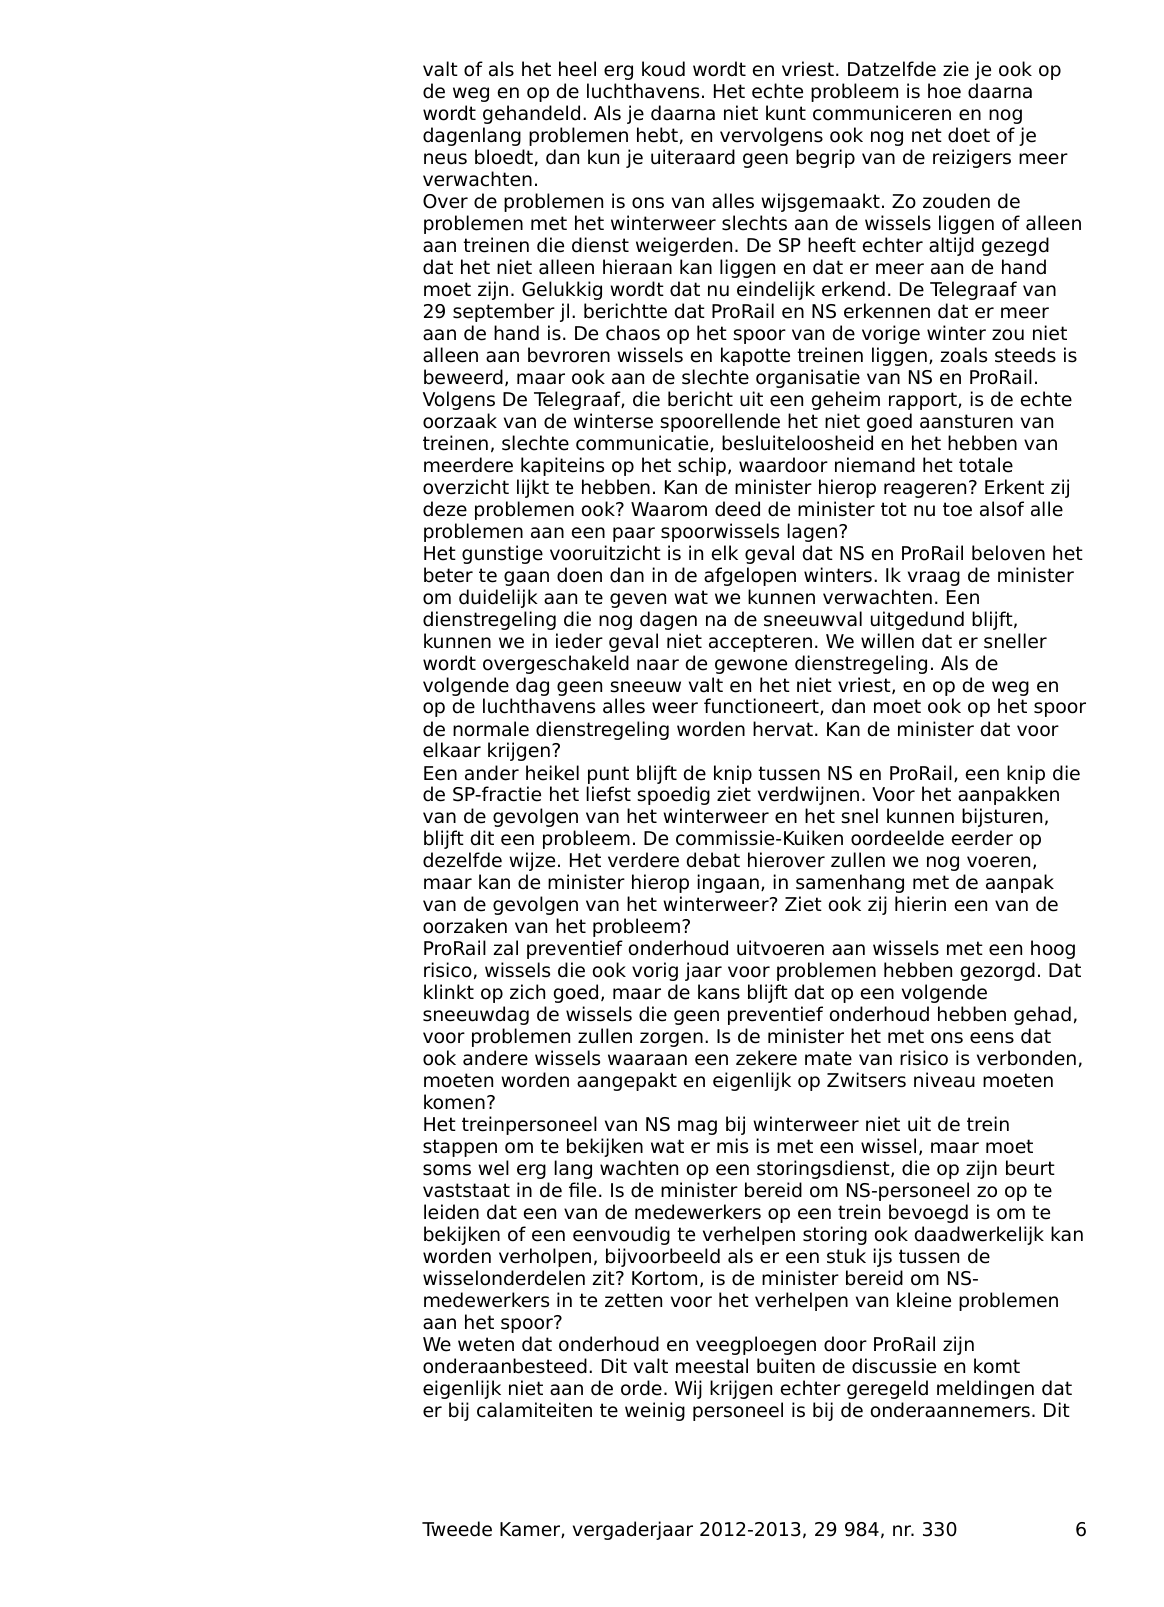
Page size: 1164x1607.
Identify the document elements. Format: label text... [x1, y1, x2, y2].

text Het treinpersoneel van NS mag bij winterweer niet uit de trein stappen om te bekijken wat er mis is met een wissel, maar moet soms wel erg lang wachten op een storingsdienst, die op zijn beurt vaststaat in de file. Is de minister bereid om NS-personeel zo op te leiden dat een van de medewerkers op een trein bevoegd is om te bekijken of een eenvoudig te verhelpen storing ook daadwerkelijk kan worden verholpen, bijvoorbeeld als er een stuk ijs tussen de wisselonderdelen zit? Kortom, is de minister bereid om NS-medewerkers in te zetten voor het verhelpen van kleine problemen aan het spoor? [422, 1114, 1087, 1334]
text ProRail zal preventief onderhoud uitvoeren aan wissels met een hoog risico, wissels die ook vorig jaar voor problemen hebben gezorgd. Dat klinkt op zich goed, maar de kans blijft dat op een volgende sneeuwdag de wissels die geen preventief onderhoud hebben gehad, voor problemen zullen zorgen. Is de minister het met ons eens dat ook andere wissels waaraan een zekere mate van risico is verbonden, moeten worden aangepakt en eigenlijk op Zwitsers niveau moeten komen? [422, 938, 1087, 1114]
text valt of als het heel erg koud wordt en vriest. Datzelfde zie je ook op de weg en op de luchthavens. Het echte probleem is hoe daarna wordt gehandeld. Als je daarna niet kunt communiceren en nog dagenlang problemen hebt, en vervolgens ook nog net doet of je neus bloedt, dan kun je uiteraard geen begrip van de reizigers meer verwachten. [422, 59, 1087, 191]
text Over de problemen is ons van alles wijsgemaakt. Zo zouden de problemen met het winterweer slechts aan de wissels liggen of alleen aan treinen die dienst weigerden. De SP heeft echter altijd gezegd dat het niet alleen hieraan kan liggen en dat er meer aan de hand moet zijn. Gelukkig wordt dat nu eindelijk erkend. De Telegraaf van 29 september jl. berichtte dat ProRail en NS erkennen dat er meer aan de hand is. De chaos op het spoor van de vorige winter zou niet alleen aan bevroren wissels en kapotte treinen liggen, zoals steeds is beweerd, maar ook aan de slechte organisatie van NS en ProRail. Volgens De Telegraaf, die bericht uit een geheim rapport, is de echte oorzaak van de winterse spoorellende het niet goed aansturen van treinen, slechte communicatie, besluiteloosheid en het hebben van meerdere kapiteins op het schip, waardoor niemand het totale overzicht lijkt te hebben. Kan de minister hierop reageren? Erkent zij deze problemen ook? Waarom deed de minister tot nu toe alsof alle problemen aan een paar spoorwissels lagen? [422, 191, 1087, 543]
text Een ander heikel punt blijft de knip tussen NS en ProRail, een knip die de SP-fractie het liefst spoedig ziet verdwijnen. Voor het aanpakken van de gevolgen van het winterweer en het snel kunnen bijsturen, blijft dit een probleem. De commissie-Kuiken oordeelde eerder op dezelfde wijze. Het verdere debat hierover zullen we nog voeren, maar kan de minister hierop ingaan, in samenhang met de aanpak van de gevolgen van het winterweer? Ziet ook zij hierin een van de oorzaken van het probleem? [422, 762, 1087, 938]
text Het gunstige vooruitzicht is in elk geval dat NS en ProRail beloven het beter te gaan doen dan in de afgelopen winters. Ik vraag de minister om duidelijk aan te geven wat we kunnen verwachten. Een dienstregeling die nog dagen na de sneeuwval uitgedund blijft, kunnen we in ieder geval niet accepteren. We willen dat er sneller wordt overgeschakeld naar de gewone dienstregeling. Als de volgende dag geen sneeuw valt en het niet vriest, en op de weg en op de luchthavens alles weer functioneert, dan moet ook op het spoor de normale dienstregeling worden hervat. Kan de minister dat voor elkaar krijgen? [422, 543, 1087, 762]
text We weten dat onderhoud en veegploegen door ProRail zijn onderaanbesteed. Dit valt meestal buiten de discussie en komt eigenlijk niet aan de orde. Wij krijgen echter geregeld meldingen dat er bij calamiteiten te weinig personeel is bij de onderaannemers. Dit [422, 1334, 1087, 1422]
